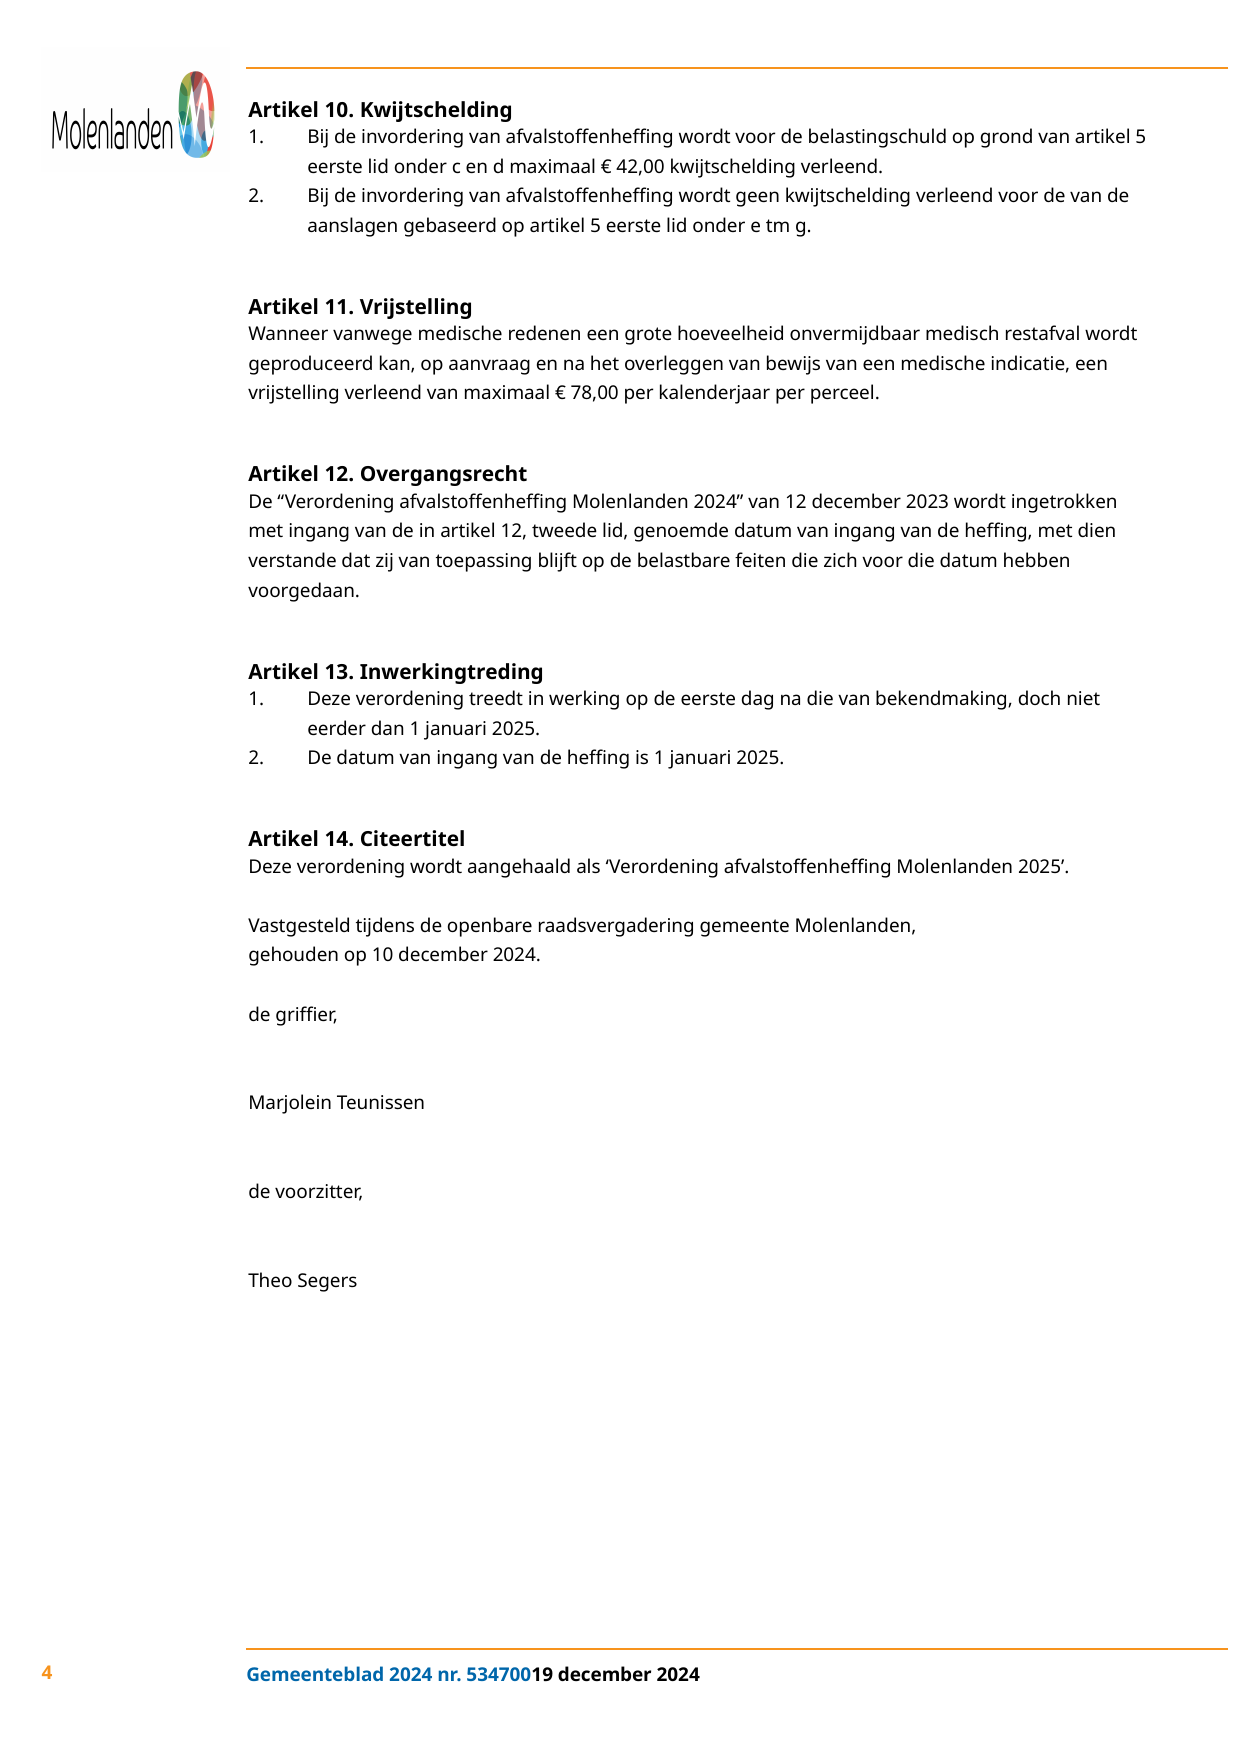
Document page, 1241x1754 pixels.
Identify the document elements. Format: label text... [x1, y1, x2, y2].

text gehouden op 10 december 2024. [248, 942, 1152, 967]
list De datum van ingang van de heffing is 1 januari 2025. [248, 744, 1152, 770]
text Deze verordening wordt aangehaald als ‘Verordening afvalstoffenheffing Molenlanden 2025’. [248, 853, 1152, 878]
text Vastgesteld tijdens de openbare raadsvergadering gemeente Molenlanden, [248, 912, 1152, 938]
text Artikel 13. Inwerkingtreding [248, 657, 1152, 685]
text Artikel 10. Kwijtschelding [248, 95, 1152, 123]
picture [41, 47, 231, 172]
text Artikel 12. Overgangsrecht [248, 459, 1152, 488]
list Deze verordening treedt in werking op de eerste dag na die van bekendmaking, doch niet eerder dan 1 januari 2025. [248, 685, 1152, 741]
text Marjolein Teunissen [248, 1089, 1152, 1115]
text Artikel 14. Citeertitel [248, 824, 1152, 853]
text Artikel 11. Vrijstelling [248, 292, 1152, 320]
text Theo Segers [248, 1267, 1152, 1293]
list Bij de invordering van afvalstoffenheffing wordt geen kwijtschelding verleend voor de van de aanslagen gebaseerd op artikel 5 eerste lid onder e tm g. [248, 182, 1152, 238]
list Bij de invordering van afvalstoffenheffing wordt voor de belastingschuld op grond van artikel 5 eerste lid onder c en d maximaal € 42,00 kwijtschelding verleend. [248, 123, 1152, 178]
text de griffier, [248, 1001, 1152, 1026]
text Wanneer vanwege medische redenen een grote hoeveelheid onvermijdbaar medisch restafval wordt geproduceerd kan, op aanvraag en na het overleggen van bewijs van een medische indicatie, een vrijstelling verleend van maximaal € 78,00 per kalenderjaar per perceel. [248, 320, 1152, 405]
text de voorzitter, [248, 1178, 1152, 1204]
text De “Verordening afvalstoffenheffing Molenlanden 2024” van 12 december 2023 wordt ingetrokken met ingang van de in artikel 12, tweede lid, genoemde datum van ingang van de heffing, met dien verstande dat zij van toepassing blijft op de belastbare feiten die zich voor die datum hebben voorgedaan. [248, 488, 1152, 602]
